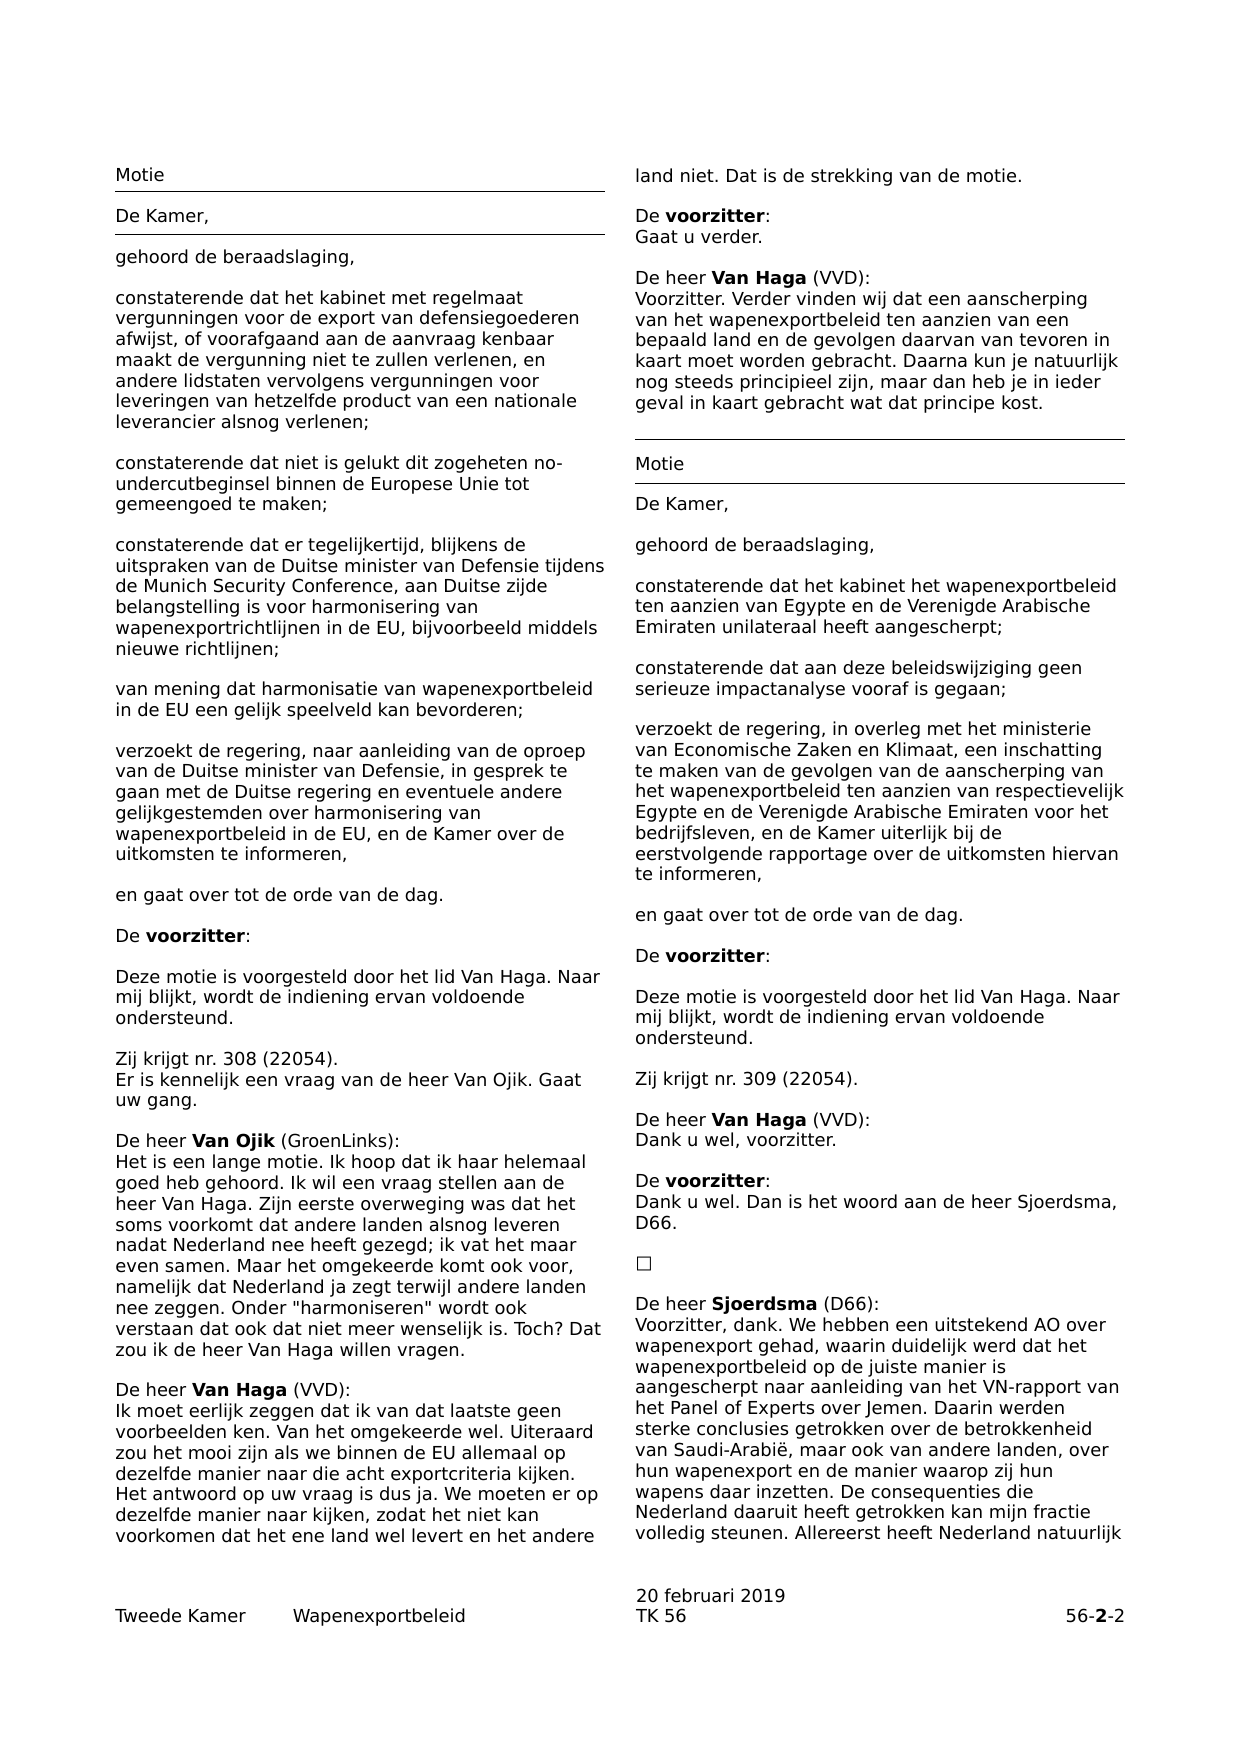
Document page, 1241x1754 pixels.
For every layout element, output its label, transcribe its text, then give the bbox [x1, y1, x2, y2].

text en gaat over tot de orde van de dag. [115, 885, 605, 906]
text Motie [635, 453, 1125, 474]
text Deze motie is voorgesteld door het lid Van Haga. Naar mij blijkt, wordt de indiening ervan voldoende ondersteund. [635, 986, 1125, 1049]
text en gaat over tot de orde van de dag. [635, 905, 1125, 926]
text De heer Sjoerdsma (D66): [635, 1294, 1125, 1315]
text Zij krijgt nr. 309 (22054). [635, 1069, 1125, 1089]
text verzoekt de regering, in overleg met het ministerie van Economische Zaken en Klimaat, een inschatting te maken van de gevolgen van de aanscherping van het wapenexportbeleid ten aanzien van respectievelijk Egypte en de Verenigde Arabische Emiraten voor het bedrijfsleven, en de Kamer uiterlijk bij de eerstvolgende rapportage over de uitkomsten hiervan te informeren, [635, 719, 1125, 885]
text De heer Van Haga (VVD): [635, 268, 1125, 288]
text Motie [115, 165, 605, 186]
text De voorzitter: [635, 206, 1125, 227]
text De Kamer, [635, 494, 1125, 515]
text land niet. Dat is de strekking van de motie. [635, 165, 1125, 186]
text constaterende dat niet is gelukt dit zogeheten no-undercutbeginsel binnen de Europese Unie tot gemeengoed te maken; [115, 453, 605, 515]
text De voorzitter: [635, 946, 1125, 966]
text De heer Van Haga (VVD): [115, 1380, 605, 1401]
text Zij krijgt nr. 308 (22054). [115, 1049, 605, 1069]
text De Kamer, [115, 206, 605, 227]
text verzoekt de regering, naar aanleiding van de oproep van de Duitse minister van Defensie, in gesprek te gaan met de Duitse regering en eventuele andere gelijkgestemden over harmonisering van wapenexportbeleid in de EU, en de Kamer over de uitkomsten te informeren, [115, 741, 605, 865]
text De heer Van Ojik (GroenLinks): [115, 1131, 605, 1152]
text Voorzitter, dank. We hebben een uitstekend AO over wapenexport gehad, waarin duidelijk werd dat het wapenexportbeleid op de juiste manier is aangescherpt naar aanleiding van het VN-rapport van het Panel of Experts over Jemen. Daarin werden sterke conclusies getrokken over de betrokkenheid van Saudi-Arabië, maar ook van andere landen, over hun wapenexport en de manier waarop zij hun wapens daar inzetten. De consequenties die Nederland daaruit heeft getrokken kan mijn fractie volledig steunen. Allereerst heeft Nederland natuurlijk [635, 1315, 1125, 1544]
text constaterende dat aan deze beleidswijziging geen serieuze impactanalyse vooraf is gegaan; [635, 658, 1125, 699]
text Gaat u verder. [635, 227, 1125, 248]
text constaterende dat het kabinet het wapenexportbeleid ten aanzien van Egypte en de Verenigde Arabische Emiraten unilateraal heeft aangescherpt; [635, 576, 1125, 638]
text van mening dat harmonisatie van wapenexportbeleid in de EU een gelijk speelveld kan bevorderen; [115, 679, 605, 721]
text constaterende dat er tegelijkertijd, blijkens de uitspraken van de Duitse minister van Defensie tijdens de Munich Security Conference, aan Duitse zijde belangstelling is voor harmonisering van wapenexportrichtlijnen in de EU, bijvoorbeeld middels nieuwe richtlijnen; [115, 535, 605, 659]
text De voorzitter: [635, 1171, 1125, 1192]
text constaterende dat het kabinet met regelmaat vergunningen voor de export van defensiegoederen afwijst, of voorafgaand aan de aanvraag kenbaar maakt de vergunning niet te zullen verlenen, en andere lidstaten vervolgens vergunningen voor leveringen van hetzelfde product van een nationale leverancier alsnog verlenen; [115, 287, 605, 433]
text Deze motie is voorgesteld door het lid Van Haga. Naar mij blijkt, wordt de indiening ervan voldoende ondersteund. [115, 966, 605, 1029]
text Dank u wel. Dan is het woord aan de heer Sjoerdsma, D66. [635, 1192, 1125, 1233]
text gehoord de beraadslaging, [635, 535, 1125, 556]
text De heer Van Haga (VVD): [635, 1109, 1125, 1130]
text gehoord de beraadslaging, [115, 247, 605, 267]
text Het is een lange motie. Ik hoop dat ik haar helemaal goed heb gehoord. Ik wil een vraag stellen aan de heer Van Haga. Zijn eerste overweging was dat het soms voorkomt dat andere landen alsnog leveren nadat Nederland nee heeft gezegd; ik vat het maar even samen. Maar het omgekeerde komt ook voor, namelijk dat Nederland ja zegt terwijl andere landen nee zeggen. Onder "harmoniseren" wordt ook verstaan dat ook dat niet meer wenselijk is. Toch? Dat zou ik de heer Van Haga willen vragen. [115, 1152, 605, 1360]
text Er is kennelijk een vraag van de heer Van Ojik. Gaat uw gang. [115, 1069, 605, 1111]
text De voorzitter: [115, 926, 605, 946]
text Dank u wel, voorzitter. [635, 1130, 1125, 1151]
text ⬜ [635, 1253, 1125, 1274]
text Ik moet eerlijk zeggen dat ik van dat laatste geen voorbeelden ken. Van het omgekeerde wel. Uiteraard zou het mooi zijn als we binnen de EU allemaal op dezelfde manier naar die acht exportcriteria kijken. Het antwoord op uw vraag is dus ja. We moeten er op dezelfde manier naar kijken, zodat het niet kan voorkomen dat het ene land wel levert en het andere [115, 1401, 605, 1547]
text Voorzitter. Verder vinden wij dat een aanscherping van het wapenexportbeleid ten aanzien van een bepaald land en de gevolgen daarvan van tevoren in kaart moet worden gebracht. Daarna kun je natuurlijk nog steeds principieel zijn, maar dan heb je in ieder geval in kaart gebracht wat dat principe kost. [635, 288, 1125, 413]
